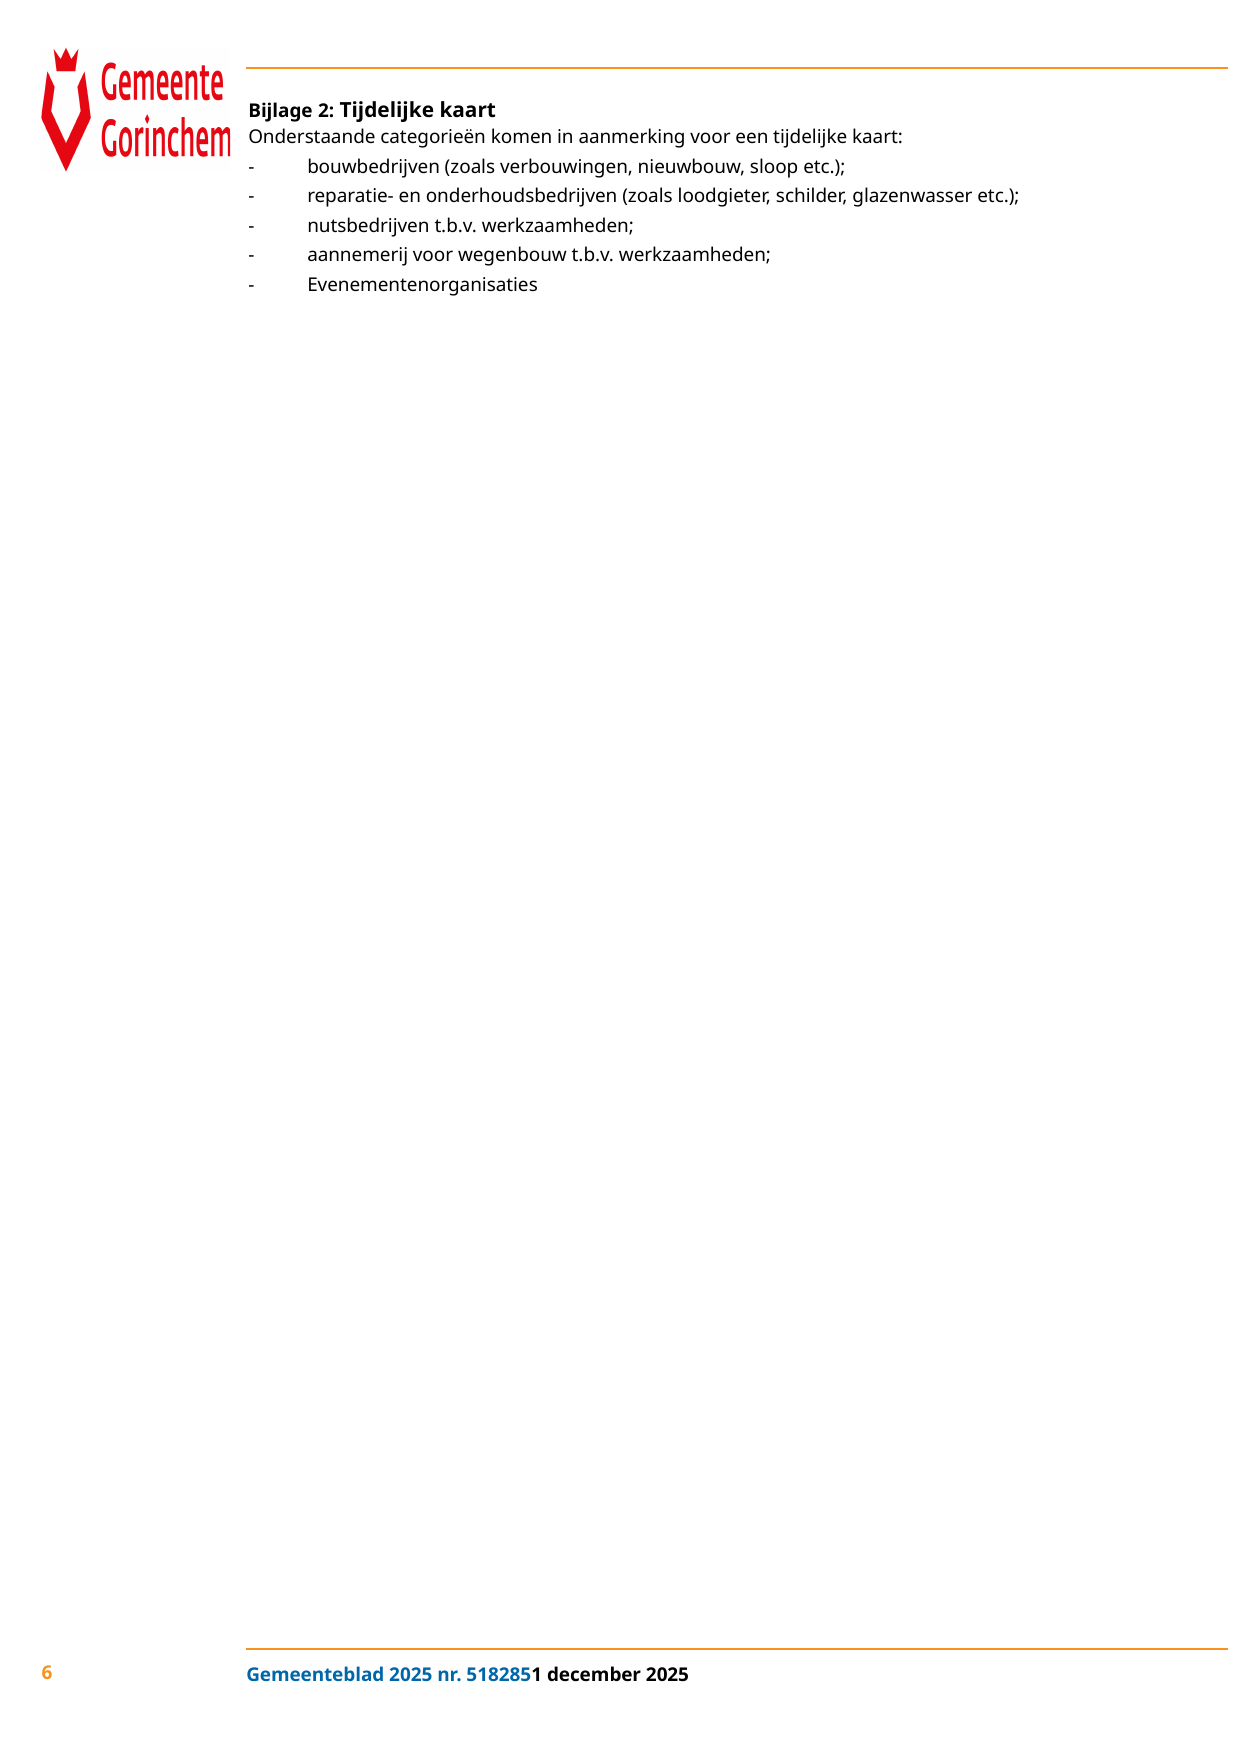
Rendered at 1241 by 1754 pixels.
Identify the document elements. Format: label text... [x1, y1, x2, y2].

picture [41, 47, 231, 172]
list Evenementenorganisaties [248, 271, 1152, 297]
list nutsbedrijven t.b.v. werkzaamheden; [248, 212, 1152, 238]
list reparatie- en onderhoudsbedrijven (zoals loodgieter, schilder, glazenwasser etc.); [248, 182, 1152, 208]
list bouwbedrijven (zoals verbouwingen, nieuwbouw, sloop etc.); [248, 153, 1152, 179]
text Onderstaande categorieën komen in aanmerking voor een tijdelijke kaart: [248, 123, 1152, 149]
text Bijlage 2: Tijdelijke kaart [248, 95, 1152, 123]
list aannemerij voor wegenbouw t.b.v. werkzaamheden; [248, 242, 1152, 267]
